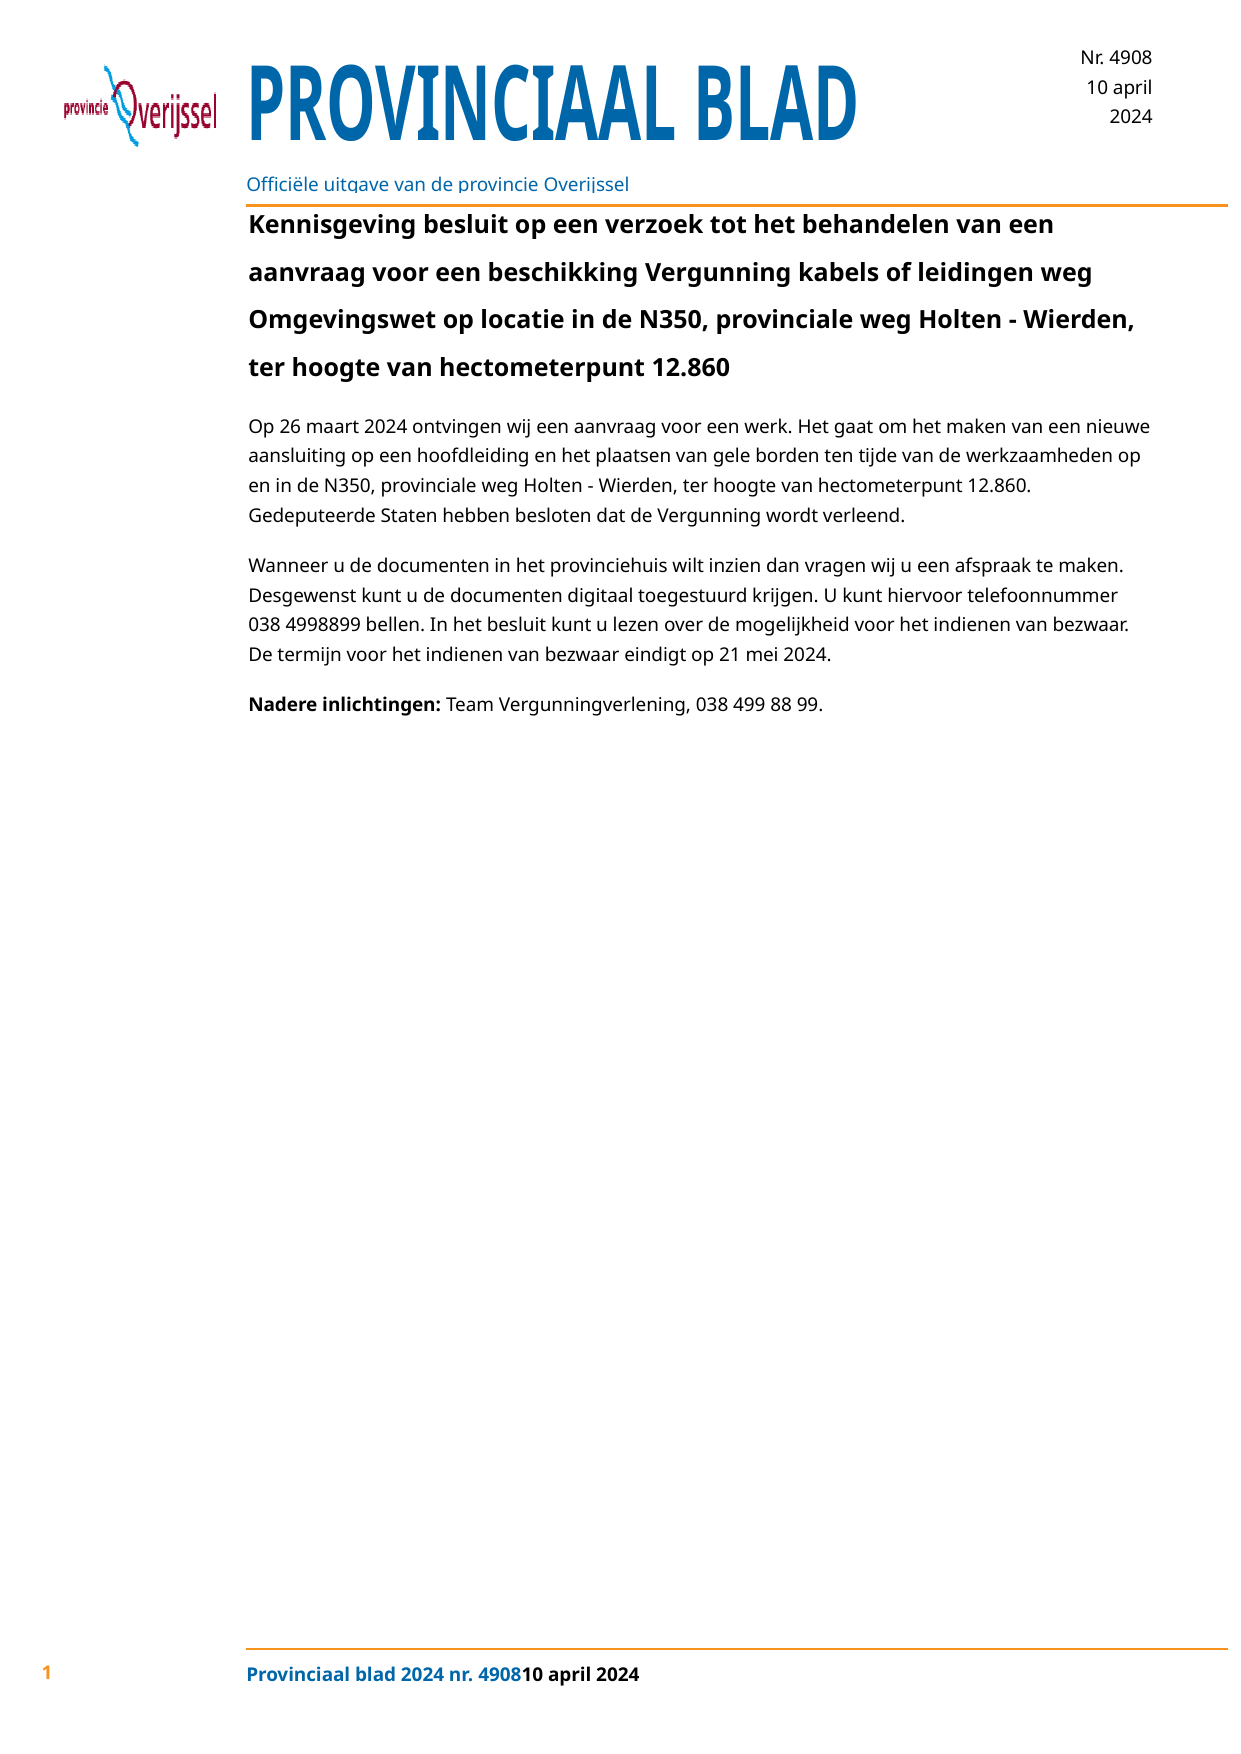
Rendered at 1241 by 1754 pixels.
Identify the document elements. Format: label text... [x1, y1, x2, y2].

text Op 26 maart 2024 ontvingen wij een aanvraag voor een werk. Het gaat om het maken van een nieuwe aansluiting op een hoofdleiding en het plaatsen van gele borden ten tijde van de werkzaamheden op en in de N350, provinciale weg Holten - Wierden, ter hoogte van hectometerpunt 12.860. Gedeputeerde Staten hebben besloten dat de Vergunning wordt verleend. [248, 413, 1152, 528]
text Kennisgeving besluit op een verzoek tot het behandelen van een aanvraag voor een beschikking Vergunning kabels of leidingen weg Omgevingswet op locatie in de N350, provinciale weg Holten - Wierden, ter hoogte van hectometerpunt 12.860 [248, 207, 1152, 384]
text Wanneer u de documenten in het provinciehuis wilt inzien dan vragen wij u een afspraak te maken. Desgewenst kunt u de documenten digitaal toegestuurd krijgen. U kunt hiervoor telefoonnummer 038 4998899 bellen. In het besluit kunt u lezen over de mogelijkheid voor het indienen van bezwaar. De termijn voor het indienen van bezwaar eindigt op 21 mei 2024. [248, 552, 1152, 667]
picture [41, 47, 231, 172]
text Nadere inlichtingen: Team Vergunningverlening, 038 499 88 99. [248, 691, 1152, 717]
